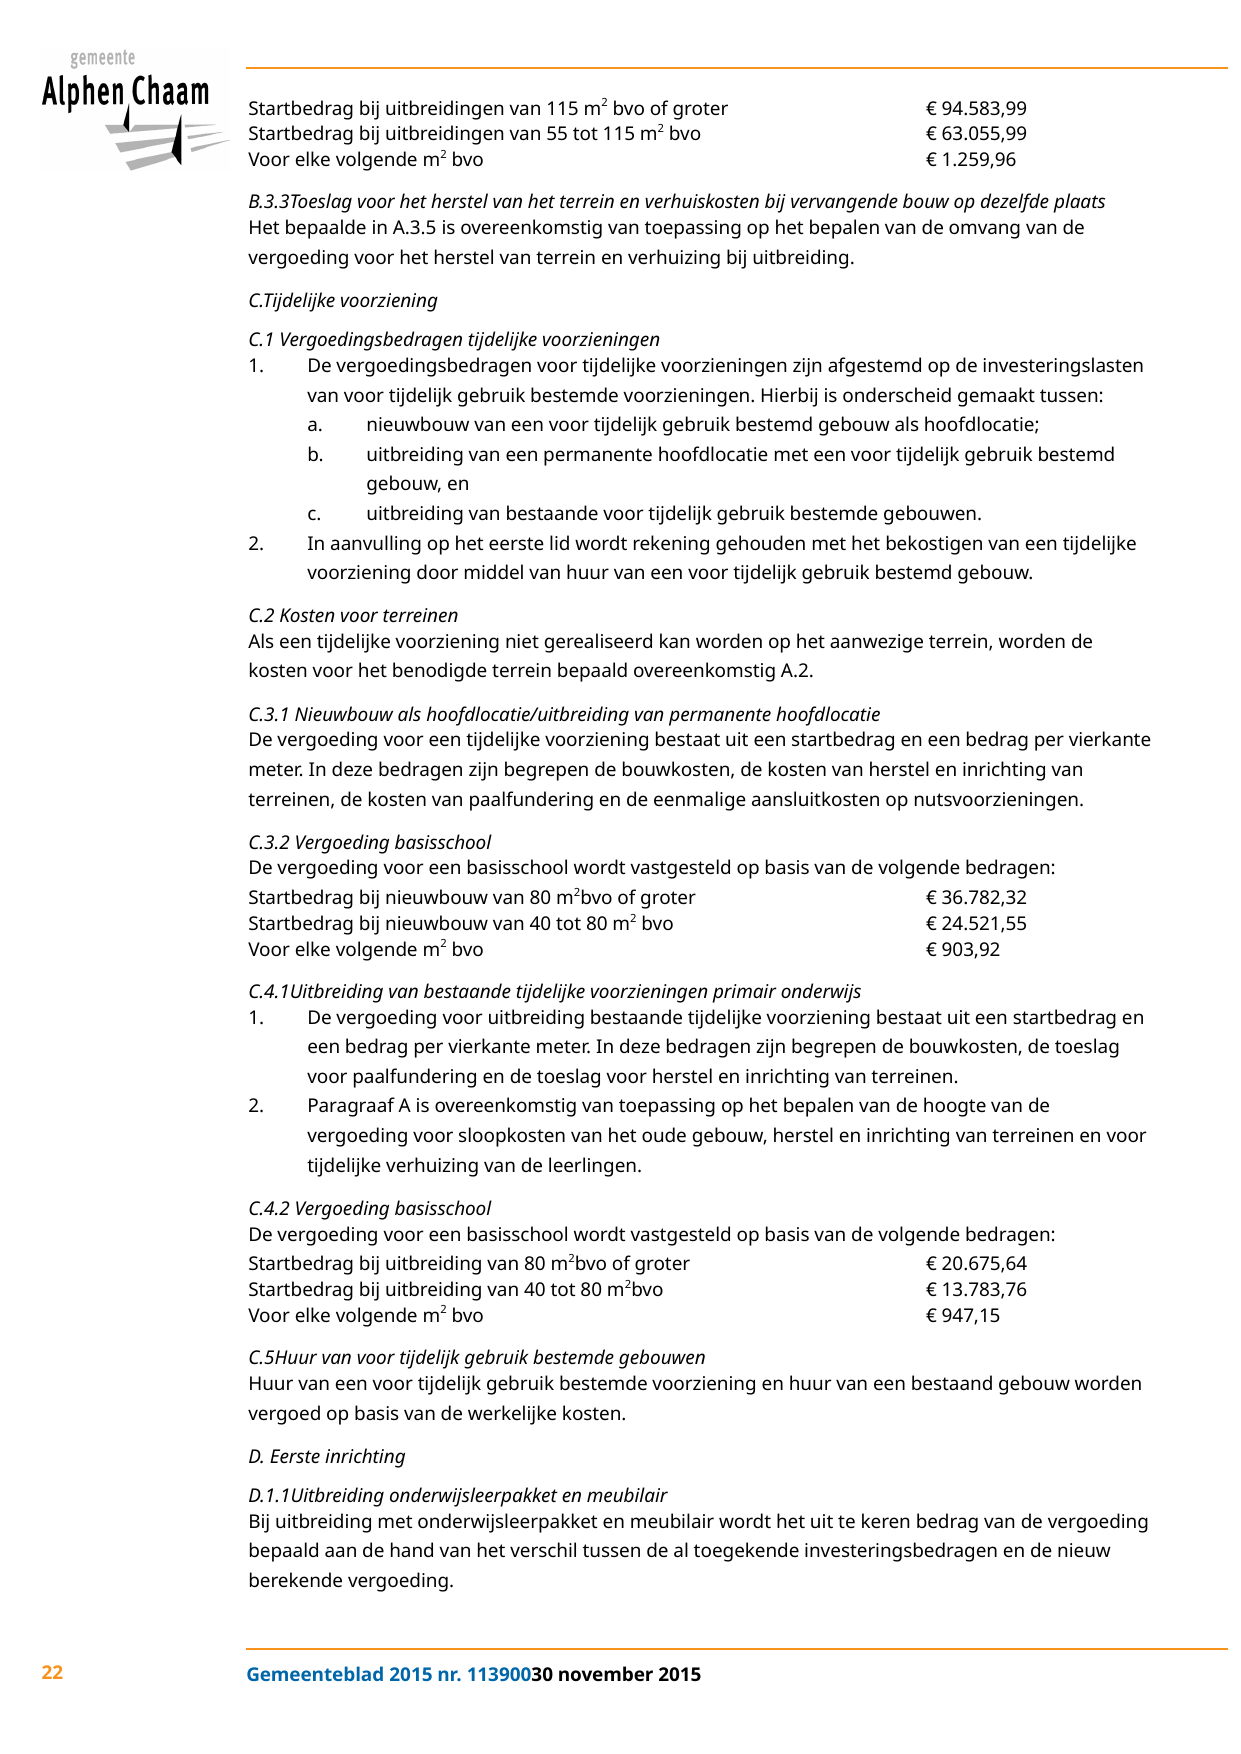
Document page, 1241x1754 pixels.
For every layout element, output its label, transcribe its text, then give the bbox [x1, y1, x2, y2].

list De vergoedingsbedragen voor tijdelijke voorzieningen zijn afgestemd op de investeringslasten van voor tijdelijk gebruik bestemde voorzieningen. Hierbij is onderscheid gemaakt tussen: [248, 352, 1152, 407]
text C.3.1 Nieuwbouw als hoofdlocatie/uitbreiding van permanente hoofdlocatie [248, 701, 1152, 727]
text Bij uitbreiding met onderwijsleerpakket en meubilair wordt het uit te keren bedrag van de vergoeding bepaald aan de hand van het verschil tussen de al toegekende investeringsbedragen en de nieuw berekende vergoeding. [248, 1508, 1152, 1593]
table_header € 36.782,32 [926, 884, 1152, 910]
table_cell Startbedrag bij nieuwbouw van 40 tot 80 m2 bvo [248, 910, 926, 936]
list Paragraaf A is overeenkomstig van toepassing op het bepalen van de hoogte van de vergoeding voor sloopkosten van het oude gebouw, herstel en inrichting van terreinen en voor tijdelijke verhuizing van de leerlingen. [248, 1093, 1152, 1178]
table_cell € 1.259,96 [926, 146, 1152, 172]
table_cell € 24.521,55 [926, 910, 1152, 936]
text Het bepaalde in A.3.5 is overeenkomstig van toepassing op het bepalen van de omvang van de vergoeding voor het herstel van terrein en verhuizing bij uitbreiding. [248, 214, 1152, 270]
text Huur van een voor tijdelijk gebruik bestemde voorziening en huur van een bestaand gebouw worden vergoed op basis van de werkelijke kosten. [248, 1370, 1152, 1425]
table_header Startbedrag bij uitbreiding van 80 m2bvo of groter [248, 1250, 926, 1276]
text C.4.2 Vergoeding basisschool [248, 1195, 1152, 1221]
table_header Startbedrag bij uitbreidingen van 115 m2 bvo of groter [248, 95, 926, 121]
text C.5Huur van voor tijdelijk gebruik bestemde gebouwen [248, 1344, 1152, 1370]
table_cell Voor elke volgende m2 bvo [248, 1302, 926, 1328]
list uitbreiding van bestaande voor tijdelijk gebruik bestemde gebouwen. [307, 500, 1152, 526]
table_cell € 947,15 [926, 1302, 1152, 1328]
list In aanvulling op het eerste lid wordt rekening gehouden met het bekostigen van een tijdelijke voorziening door middel van huur van een voor tijdelijk gebruik bestemd gebouw. [248, 530, 1152, 585]
text D. Eerste inrichting [248, 1443, 1152, 1468]
list uitbreiding van een permanente hoofdlocatie met een voor tijdelijk gebruik bestemd gebouw, en [307, 441, 1152, 496]
text De vergoeding voor een tijdelijke voorziening bestaat uit een startbedrag en een bedrag per vierkante meter. In deze bedragen zijn begrepen de bouwkosten, de kosten van herstel en inrichting van terreinen, de kosten van paalfundering en de eenmalige aansluitkosten op nutsvoorzieningen. [248, 727, 1152, 811]
table_header Startbedrag bij nieuwbouw van 80 m2bvo of groter [248, 884, 926, 910]
text B.3.3Toeslag voor het herstel van het terrein en verhuiskosten bij vervangende bouw op dezelfde plaats [248, 189, 1152, 214]
text De vergoeding voor een basisschool wordt vastgesteld op basis van de volgende bedragen: [248, 1221, 1152, 1246]
text C.4.1Uitbreiding van bestaande tijdelijke voorzieningen primair onderwijs [248, 978, 1152, 1004]
table_cell Startbedrag bij uitbreiding van 40 tot 80 m2bvo [248, 1276, 926, 1302]
table_cell € 13.783,76 [926, 1276, 1152, 1302]
table_cell € 63.055,99 [926, 121, 1152, 146]
table_cell € 903,92 [926, 936, 1152, 961]
picture [41, 47, 231, 172]
text C.3.2 Vergoeding basisschool [248, 829, 1152, 854]
text D.1.1Uitbreiding onderwijsleerpakket en meubilair [248, 1482, 1152, 1508]
text C.2 Kosten voor terreinen [248, 602, 1152, 628]
text C.Tijdelijke voorziening [248, 287, 1152, 313]
table_cell Voor elke volgende m2 bvo [248, 146, 926, 172]
text Als een tijdelijke voorziening niet gerealiseerd kan worden op het aanwezige terrein, worden de kosten voor het benodigde terrein bepaald overeenkomstig A.2. [248, 628, 1152, 683]
text De vergoeding voor een basisschool wordt vastgesteld op basis van de volgende bedragen: [248, 854, 1152, 880]
table_header € 94.583,99 [926, 95, 1152, 121]
table_cell Voor elke volgende m2 bvo [248, 936, 926, 961]
table_cell Startbedrag bij uitbreidingen van 55 tot 115 m2 bvo [248, 121, 926, 146]
list nieuwbouw van een voor tijdelijk gebruik bestemd gebouw als hoofdlocatie; [307, 411, 1152, 437]
list De vergoeding voor uitbreiding bestaande tijdelijke voorziening bestaat uit een startbedrag en een bedrag per vierkante meter. In deze bedragen zijn begrepen de bouwkosten, de toeslag voor paalfundering en de toeslag voor herstel en inrichting van terreinen. [248, 1004, 1152, 1089]
table_header € 20.675,64 [926, 1250, 1152, 1276]
text C.1 Vergoedingsbedragen tijdelijke voorzieningen [248, 326, 1152, 352]
